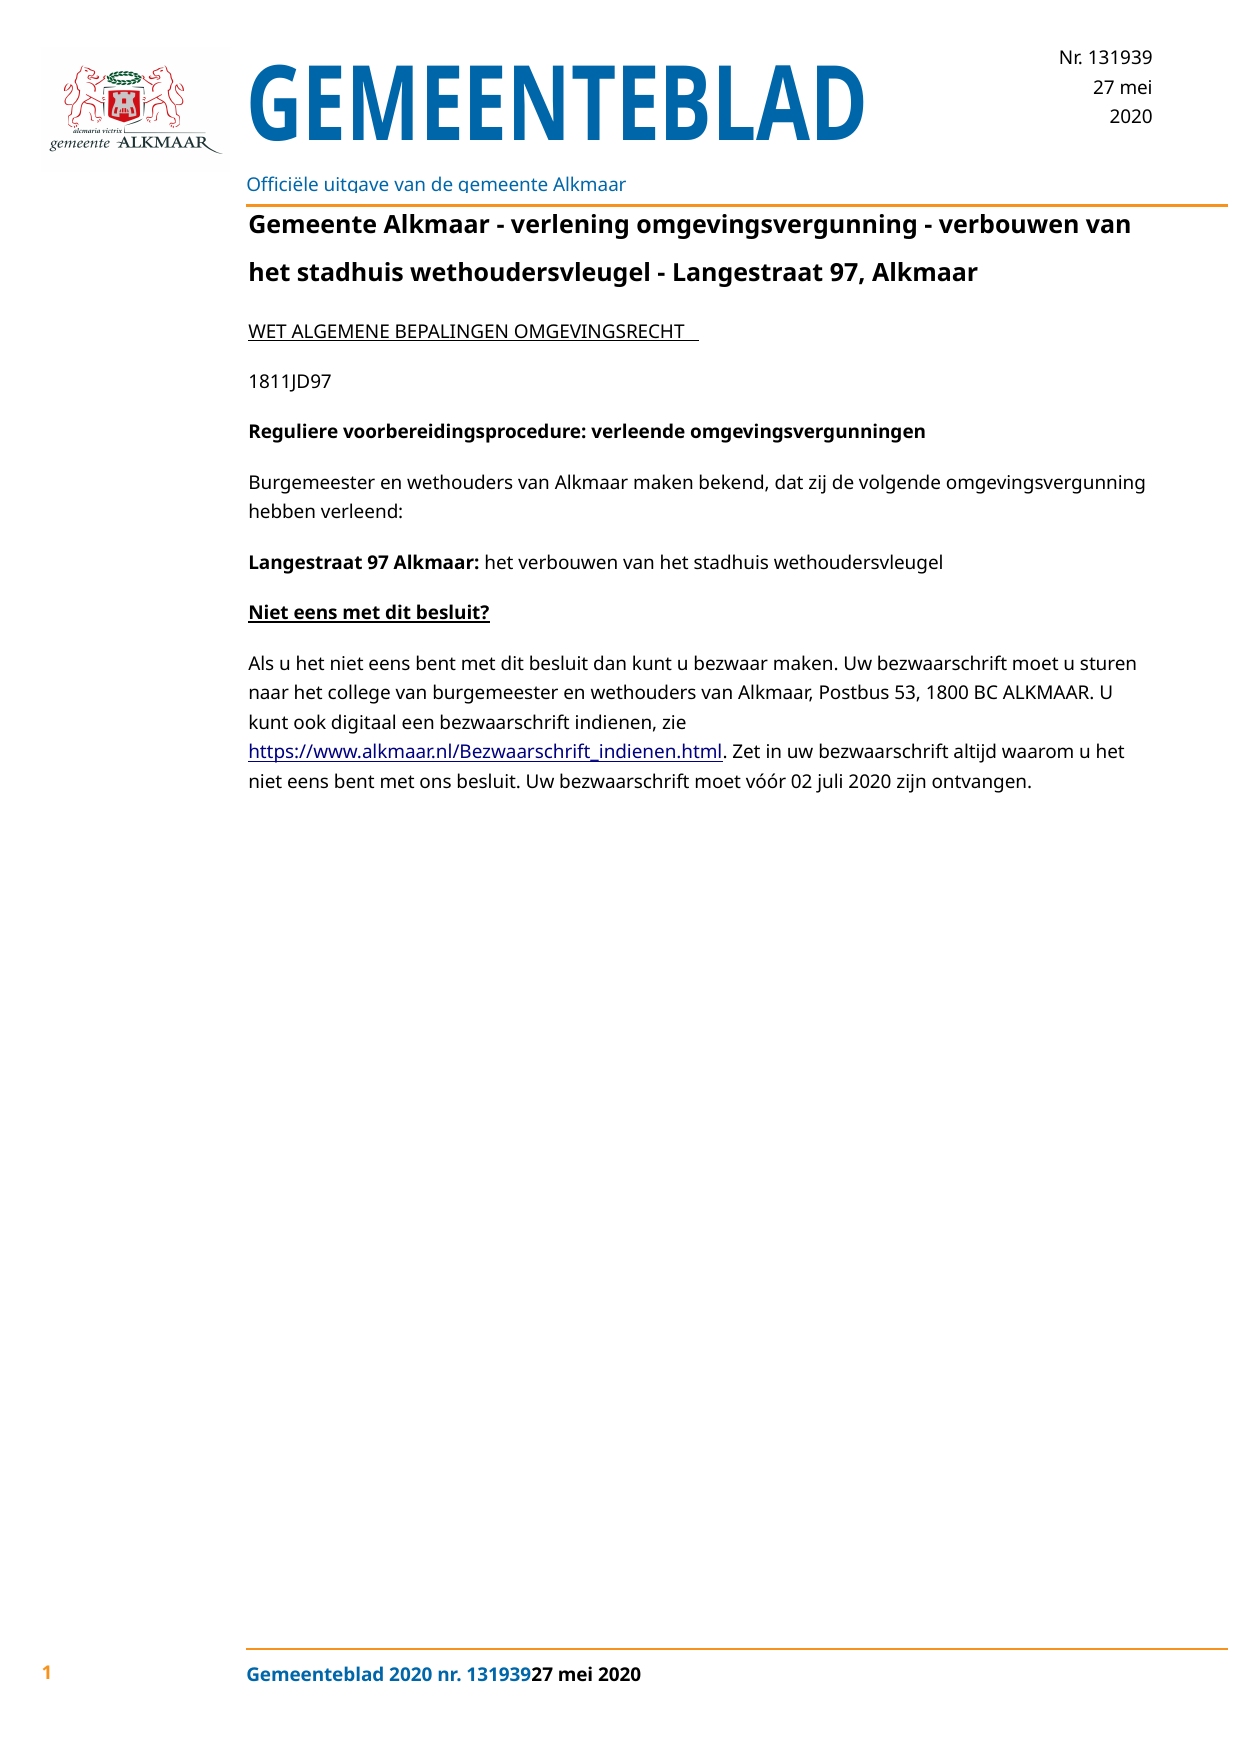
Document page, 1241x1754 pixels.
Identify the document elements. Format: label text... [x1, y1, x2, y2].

text Als u het niet eens bent met dit besluit dan kunt u bezwaar maken. Uw bezwaarschrift moet u sturen naar het college van burgemeester en wethouders van Alkmaar, Postbus 53, 1800 BC ALKMAAR. U kunt ook digitaal een bezwaarschrift indienen, zie https://www.alkmaar.nl/Bezwaarschrift_indienen.html. Zet in uw bezwaarschrift altijd waarom u het niet eens bent met ons besluit. Uw bezwaarschrift moet vóór 02 juli 2020 zijn ontvangen. [248, 650, 1152, 794]
text Gemeente Alkmaar - verlening omgevingsvergunning - verbouwen van het stadhuis wethoudersvleugel - Langestraat 97, Alkmaar [248, 207, 1152, 288]
picture [41, 47, 231, 172]
text Reguliere voorbereidingsprocedure: verleende omgevingsvergunningen [248, 419, 1152, 444]
text WET ALGEMENE BEPALINGEN OMGEVINGSRECHT [248, 318, 1152, 344]
text 1811JD97 [248, 368, 1152, 394]
text Burgemeester en wethouders van Alkmaar maken bekend, dat zij de volgende omgevingsvergunning hebben verleend: [248, 469, 1152, 524]
text Niet eens met dit besluit? [248, 599, 1152, 625]
text Langestraat 97 Alkmaar: het verbouwen van het stadhuis wethoudersvleugel [248, 549, 1152, 575]
